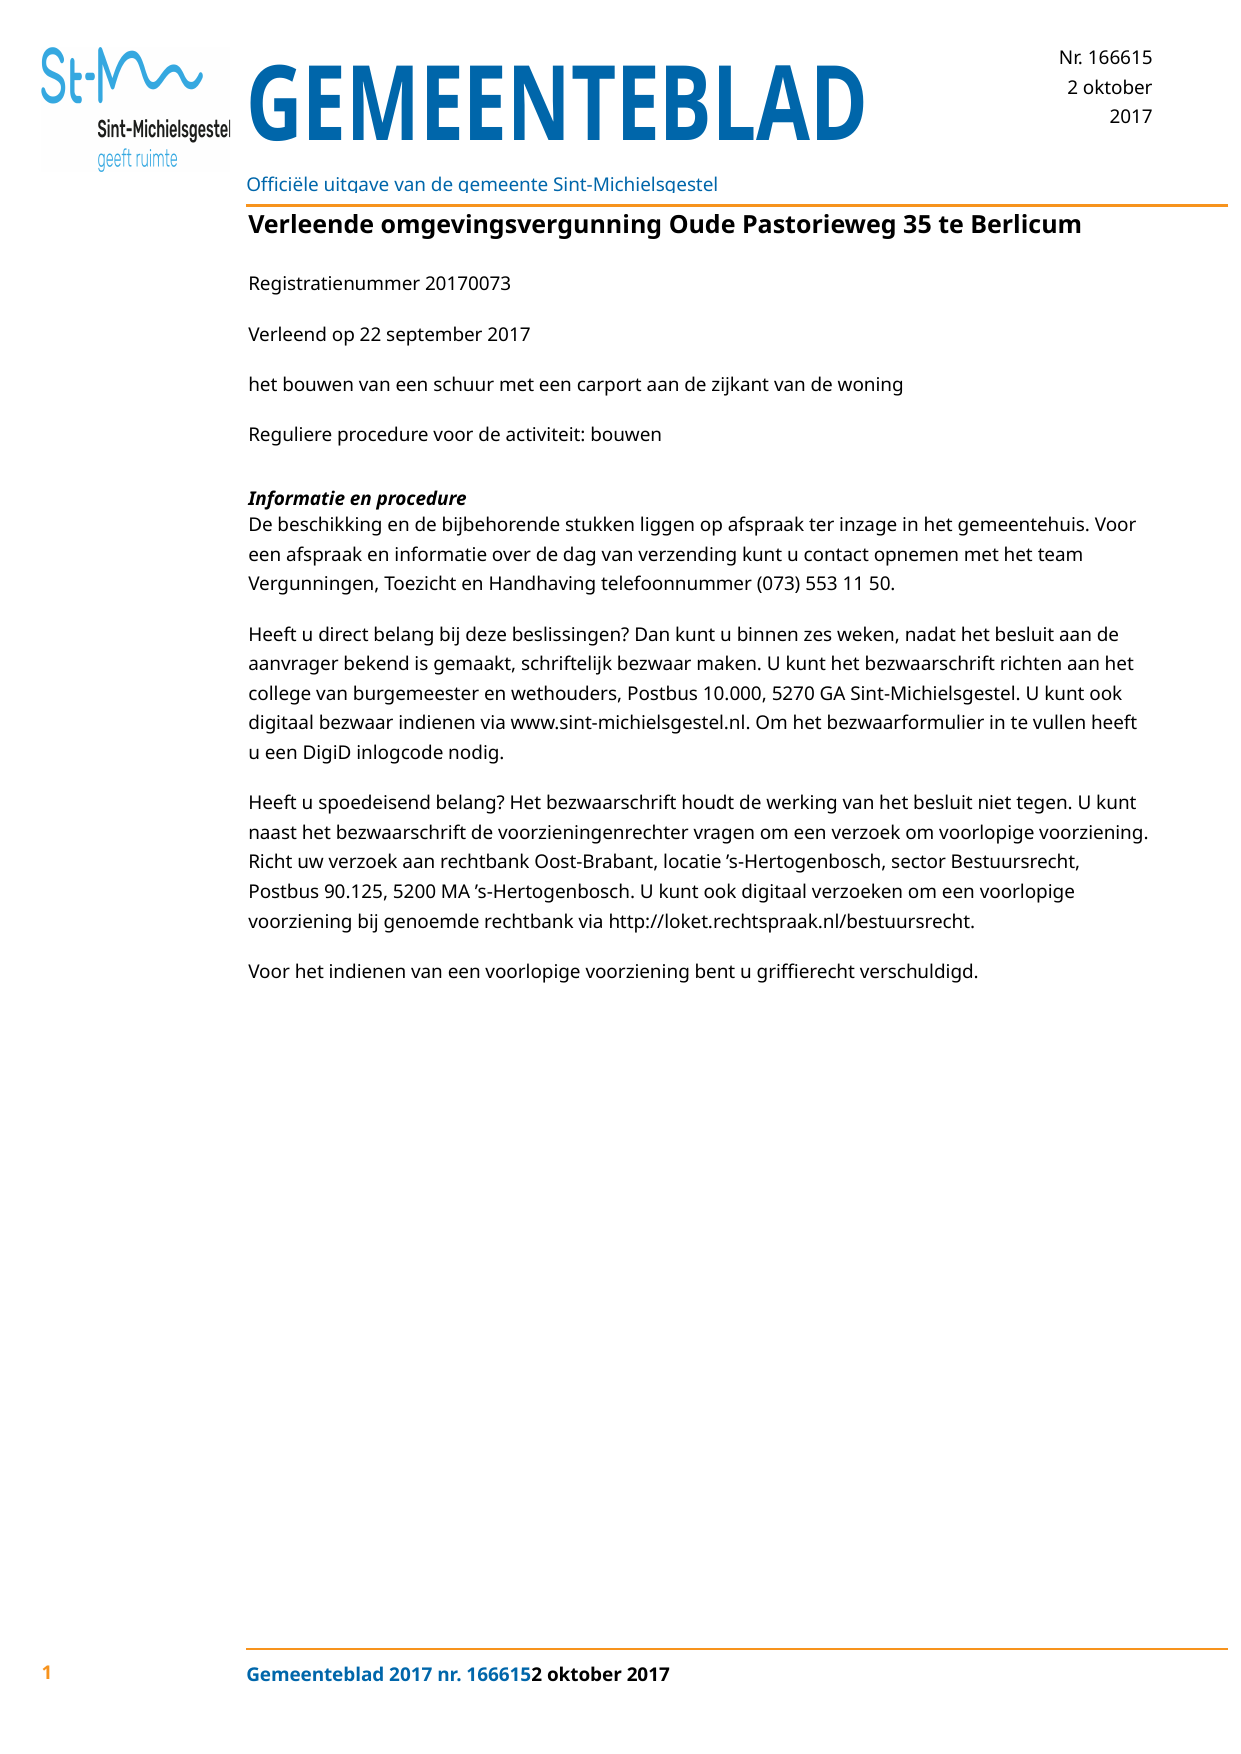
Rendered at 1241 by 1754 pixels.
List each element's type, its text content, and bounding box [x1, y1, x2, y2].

text De beschikking en de bijbehorende stukken liggen op afspraak ter inzage in het gemeentehuis. Voor een afspraak en informatie over de dag van verzending kunt u contact opnemen met het team Vergunningen, Toezicht en Handhaving telefoonnummer (073) 553 11 50. [248, 511, 1152, 596]
text Reguliere procedure voor de activiteit: bouwen [248, 422, 1152, 447]
picture [41, 47, 231, 172]
text Informatie en procedure [248, 486, 1152, 511]
text Verleend op 22 september 2017 [248, 321, 1152, 346]
text Heeft u direct belang bij deze beslissingen? Dan kunt u binnen zes weken, nadat het besluit aan de aanvrager bekend is gemaakt, schriftelijk bezwaar maken. U kunt het bezwaarschrift richten aan het college van burgemeester en wethouders, Postbus 10.000, 5270 GA Sint-Michielsgestel. U kunt ook digitaal bezwaar indienen via www.sint-michielsgestel.nl. Om het bezwaarformulier in te vullen heeft u een DigiD inlogcode nodig. [248, 621, 1152, 765]
text Registratienummer 20170073 [248, 270, 1152, 296]
text Voor het indienen van een voorlopige voorziening bent u griffierecht verschuldigd. [248, 958, 1152, 984]
text Verleende omgevingsvergunning Oude Pastorieweg 35 te Berlicum [248, 207, 1152, 241]
text het bouwen van een schuur met een carport aan de zijkant van de woning [248, 371, 1152, 397]
text Heeft u spoedeisend belang? Het bezwaarschrift houdt de werking van het besluit niet tegen. U kunt naast het bezwaarschrift de voorzieningenrechter vragen om een verzoek om voorlopige voorziening. Richt uw verzoek aan rechtbank Oost-Brabant, locatie ’s-Hertogenbosch, sector Bestuursrecht, Postbus 90.125, 5200 MA ’s-Hertogenbosch. U kunt ook digitaal verzoeken om een voorlopige voorziening bij genoemde rechtbank via http://loket.rechtspraak.nl/bestuursrecht. [248, 789, 1152, 934]
